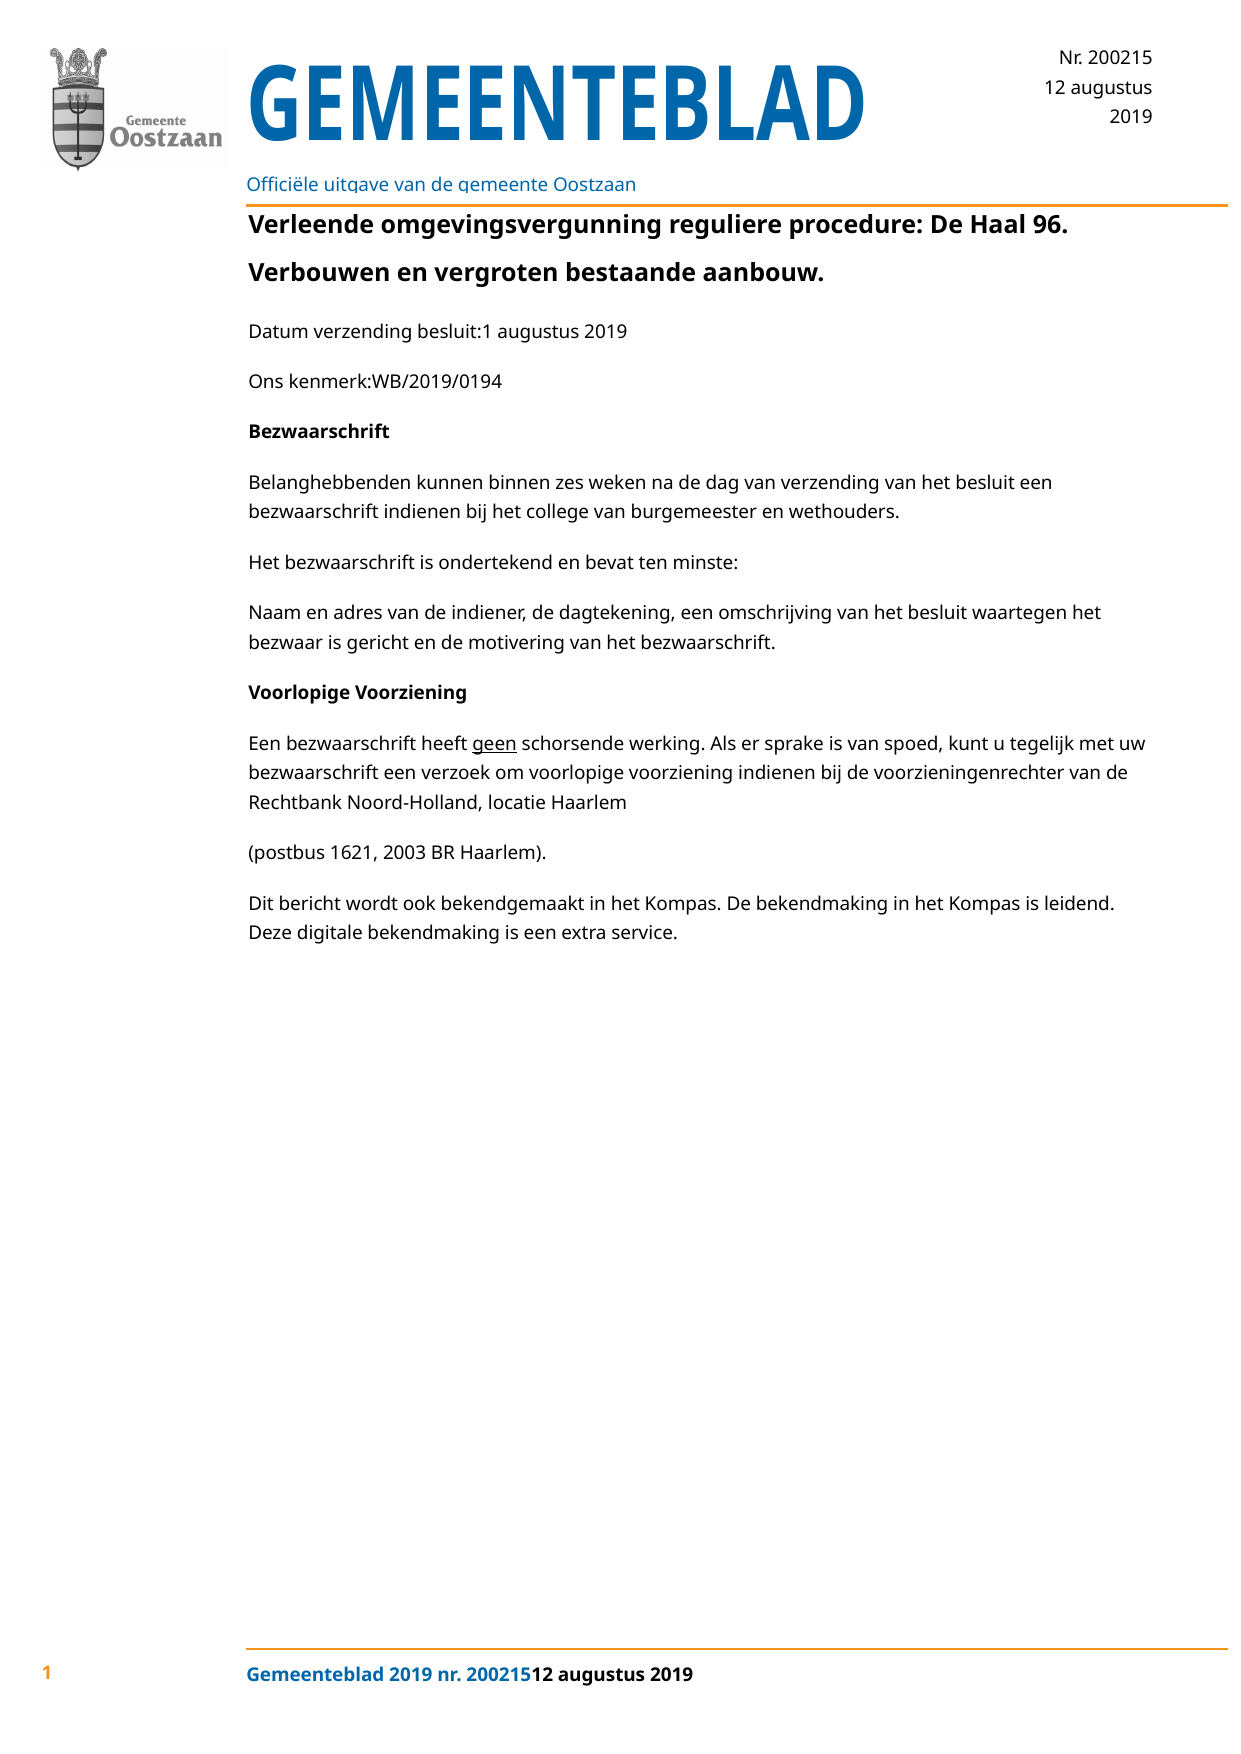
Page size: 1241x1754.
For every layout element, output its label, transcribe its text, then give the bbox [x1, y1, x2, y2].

picture [41, 47, 231, 172]
text Datum verzending besluit:1 augustus 2019 [248, 318, 1152, 344]
text Ons kenmerk:WB/2019/0194 [248, 368, 1152, 394]
text Naam en adres van de indiener, de dagtekening, een omschrijving van het besluit waartegen het bezwaar is gericht en de motivering van het bezwaarschrift. [248, 599, 1152, 655]
text Voorlopige Voorziening [248, 679, 1152, 705]
text Dit bericht wordt ook bekendgemaakt in het Kompas. De bekendmaking in het Kompas is leidend. Deze digitale bekendmaking is een extra service. [248, 890, 1152, 945]
text Bezwaarschrift [248, 419, 1152, 444]
text Verleende omgevingsvergunning reguliere procedure: De Haal 96. Verbouwen en vergroten bestaande aanbouw. [248, 207, 1152, 288]
text Belanghebbenden kunnen binnen zes weken na de dag van verzending van het besluit een bezwaarschrift indienen bij het college van burgemeester en wethouders. [248, 469, 1152, 524]
text Het bezwaarschrift is ondertekend en bevat ten minste: [248, 549, 1152, 575]
text Een bezwaarschrift heeft geen schorsende werking. Als er sprake is van spoed, kunt u tegelijk met uw bezwaarschrift een verzoek om voorlopige voorziening indienen bij de voorzieningenrechter van de Rechtbank Noord-Holland, locatie Haarlem [248, 730, 1152, 815]
text (postbus 1621, 2003 BR Haarlem). [248, 839, 1152, 865]
